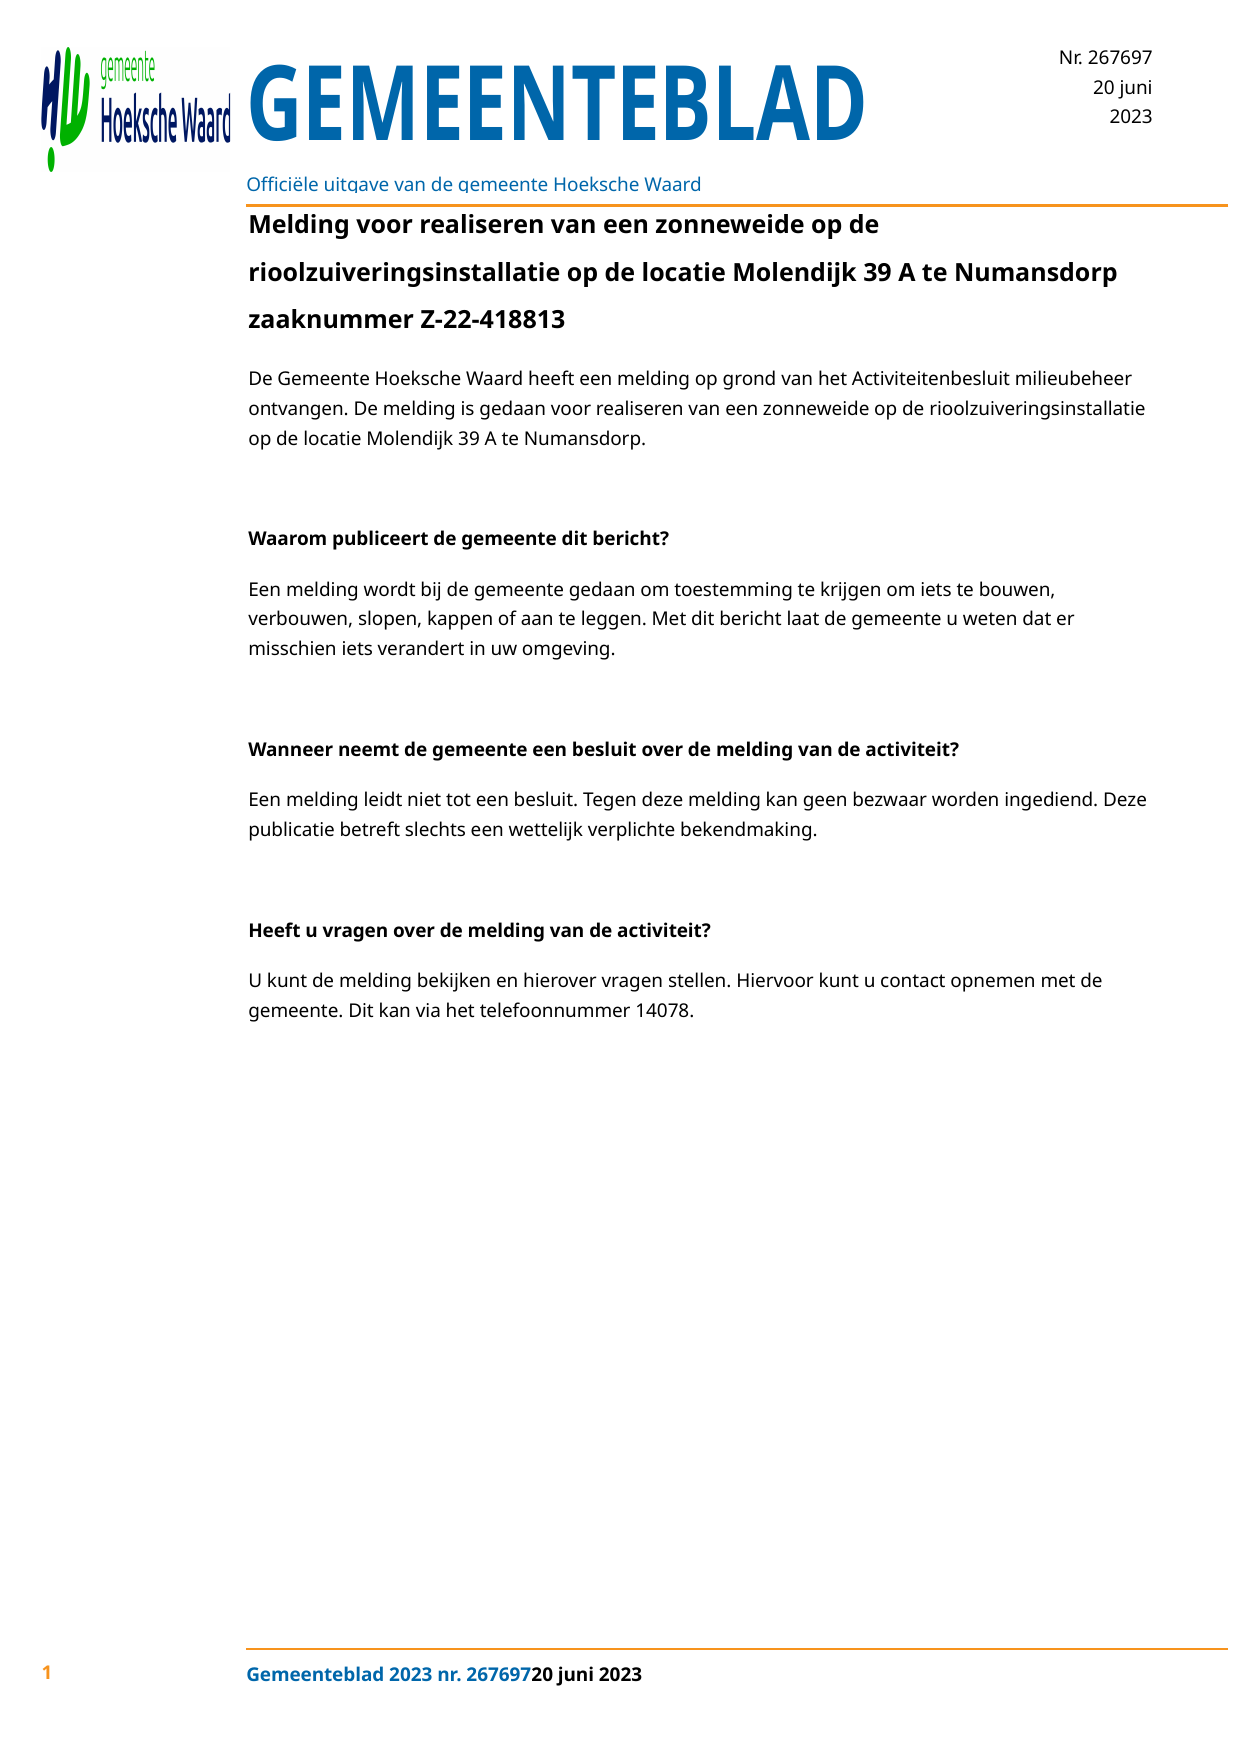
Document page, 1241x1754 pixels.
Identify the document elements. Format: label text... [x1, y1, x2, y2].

text Melding voor realiseren van een zonneweide op de rioolzuiveringsinstallatie op de locatie Molendijk 39 A te Numansdorp zaaknummer Z-22-418813 [248, 207, 1152, 336]
text Wanneer neemt de gemeente een besluit over de melding van de activiteit? [248, 736, 1152, 762]
text Een melding wordt bij de gemeente gedaan om toestemming te krijgen om iets te bouwen, verbouwen, slopen, kappen of aan te leggen. Met dit bericht laat de gemeente u weten dat er misschien iets verandert in uw omgeving. [248, 576, 1152, 661]
text De Gemeente Hoeksche Waard heeft een melding op grond van het Activiteitenbesluit milieubeheer ontvangen. De melding is gedaan voor realiseren van een zonneweide op de rioolzuiveringsinstallatie op de locatie Molendijk 39 A te Numansdorp. [248, 366, 1152, 450]
text Heeft u vragen over de melding van de activiteit? [248, 917, 1152, 942]
text Een melding leidt niet tot een besluit. Tegen deze melding kan geen bezwaar worden ingediend. Deze publicatie betreft slechts een wettelijk verplichte bekendmaking. [248, 786, 1152, 842]
picture [41, 47, 231, 172]
text Waarom publiceert de gemeente dit bericht? [248, 526, 1152, 551]
text U kunt de melding bekijken en hierover vragen stellen. Hiervoor kunt u contact opnemen met de gemeente. Dit kan via het telefoonnummer 14078. [248, 967, 1152, 1022]
